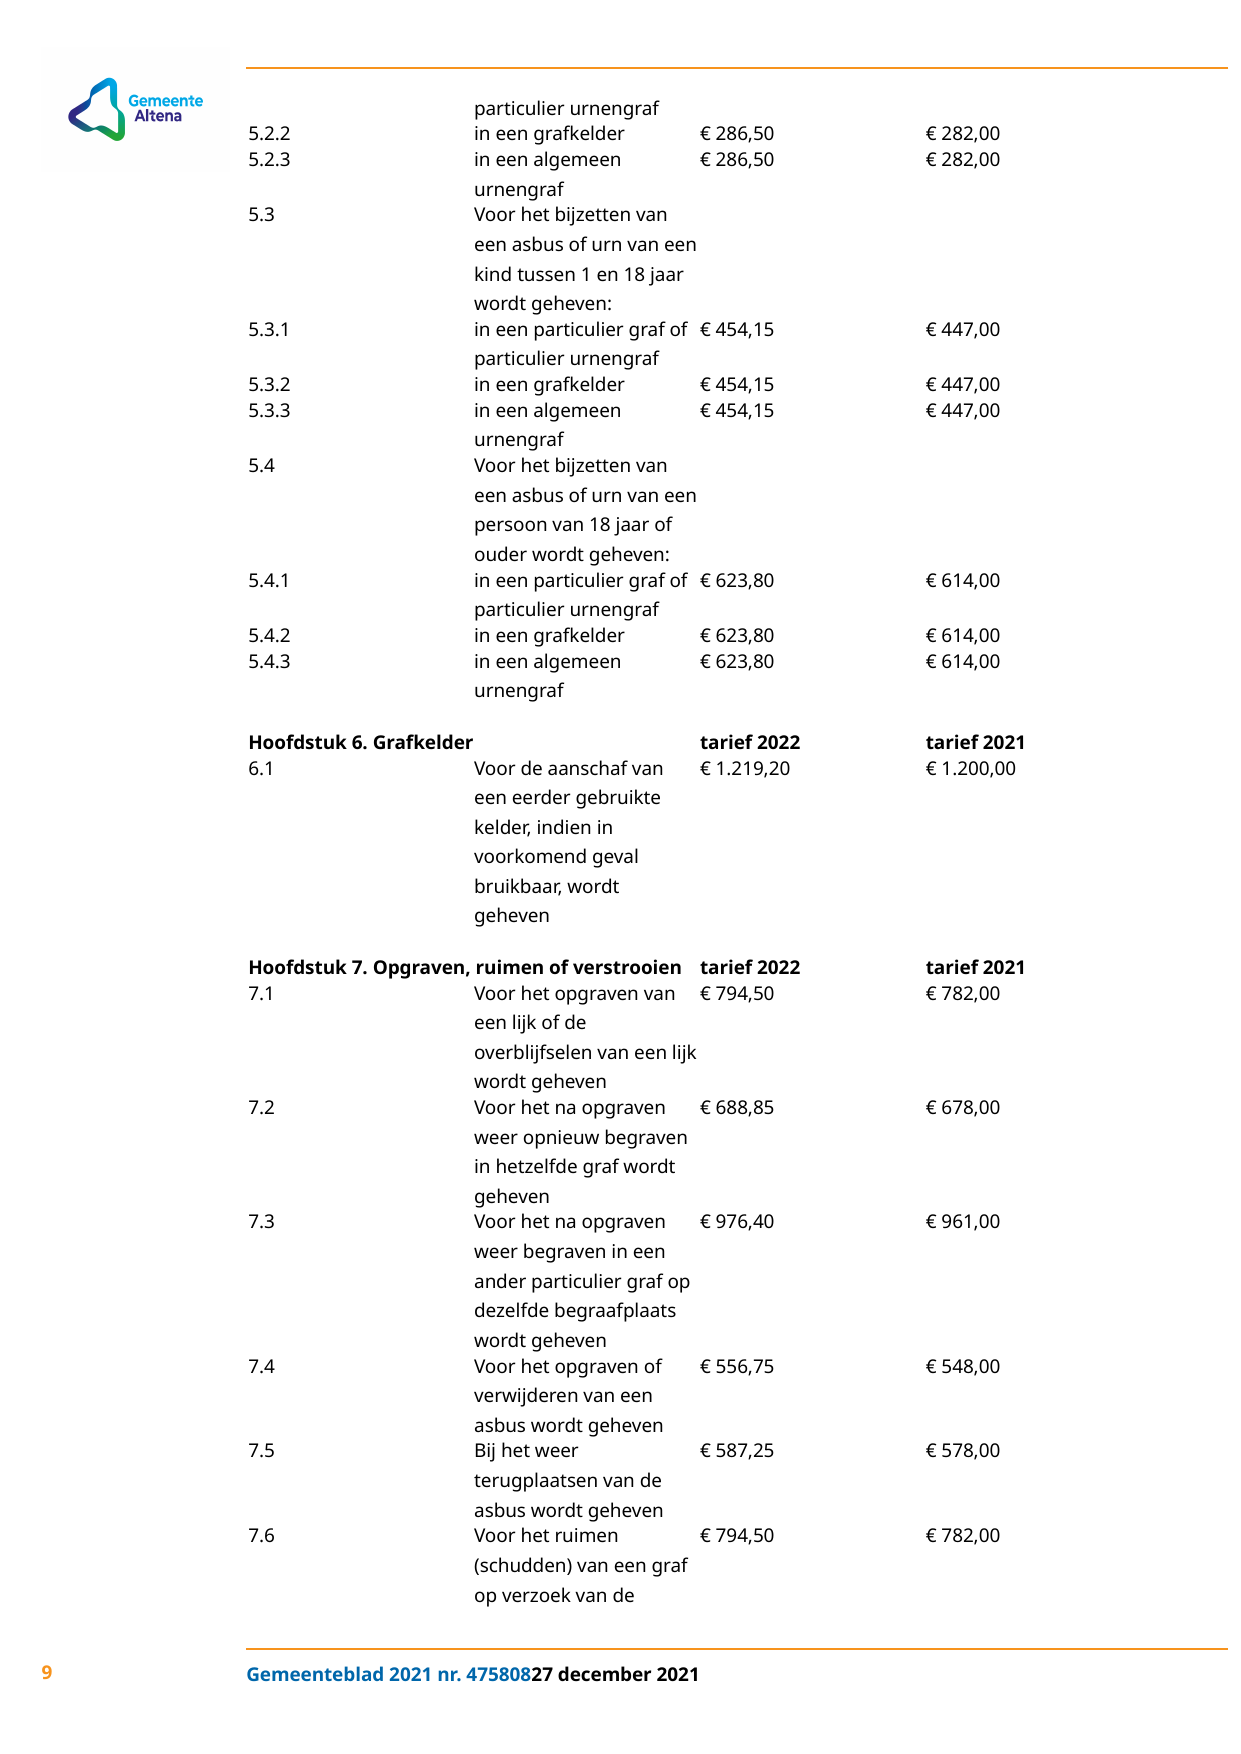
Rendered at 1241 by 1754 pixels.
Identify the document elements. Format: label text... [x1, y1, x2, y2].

table_cell Voor het ruimen (schudden) van een graf op verzoek van de [474, 1523, 700, 1607]
table_cell 7.4 [248, 1353, 474, 1438]
table_cell Voor het bijzetten van een asbus of urn van een kind tussen 1 en 18 jaar wordt geheven: [474, 202, 700, 316]
table_cell 7.5 [248, 1438, 474, 1523]
table_cell € 447,00 [926, 371, 1152, 397]
table_cell [474, 928, 700, 954]
table_cell Hoofdstuk 6. Grafkelder [248, 729, 700, 755]
table_cell 5.3 [248, 202, 474, 316]
table_cell [926, 703, 1152, 729]
table_cell [248, 928, 474, 954]
table_cell Hoofdstuk 7. Opgraven, ruimen of verstrooien [248, 954, 700, 980]
table_cell [700, 453, 926, 567]
table_cell Voor het na opgraven weer begraven in een ander particulier graf op dezelfde begraafplaats wordt geheven [474, 1209, 700, 1353]
table_cell Voor de aanschaf van een eerder gebruikte kelder, indien in voorkomend geval bruikbaar, wordt geheven [474, 755, 700, 928]
table_cell 5.4.3 [248, 648, 474, 703]
table_cell tarief 2022 [700, 729, 926, 755]
table_cell € 782,00 [926, 1523, 1152, 1607]
table_cell [700, 928, 926, 954]
table_cell € 1.200,00 [926, 755, 1152, 928]
table_cell € 454,15 [700, 397, 926, 452]
table_cell tarief 2021 [926, 729, 1152, 755]
table_cell € 454,15 [700, 371, 926, 397]
table_cell € 447,00 [926, 316, 1152, 371]
table_cell [926, 453, 1152, 567]
table_cell 5.4.2 [248, 622, 474, 648]
table_cell 5.2.3 [248, 146, 474, 202]
table_cell in een grafkelder [474, 622, 700, 648]
table_cell € 623,80 [700, 567, 926, 622]
table_cell [926, 928, 1152, 954]
table_cell € 794,50 [700, 980, 926, 1094]
table_cell in een grafkelder [474, 121, 700, 146]
table_cell [926, 95, 1152, 121]
table_cell [474, 703, 700, 729]
table_cell € 623,80 [700, 622, 926, 648]
table_cell tarief 2022 [700, 954, 926, 980]
table_cell Bij het weer terugplaatsen van de asbus wordt geheven [474, 1438, 700, 1523]
table_cell tarief 2021 [926, 954, 1152, 980]
table_cell 5.3.1 [248, 316, 474, 371]
table_cell [700, 202, 926, 316]
table_cell € 548,00 [926, 1353, 1152, 1438]
table_cell € 282,00 [926, 121, 1152, 146]
table_cell 5.3.2 [248, 371, 474, 397]
table_cell € 961,00 [926, 1209, 1152, 1353]
table_cell in een algemeen urnengraf [474, 397, 700, 452]
table_cell € 282,00 [926, 146, 1152, 202]
table_cell € 614,00 [926, 648, 1152, 703]
table_cell [700, 703, 926, 729]
table_cell in een grafkelder [474, 371, 700, 397]
table_cell 6.1 [248, 755, 474, 928]
table_cell Voor het bijzetten van een asbus of urn van een persoon van 18 jaar of ouder wordt geheven: [474, 453, 700, 567]
table_cell particulier urnengraf [474, 95, 700, 121]
table_cell 7.3 [248, 1209, 474, 1353]
picture [41, 47, 231, 172]
table_cell Voor het opgraven van een lijk of de overblijfselen van een lijk wordt geheven [474, 980, 700, 1094]
table_cell [248, 95, 474, 121]
table_cell € 782,00 [926, 980, 1152, 1094]
table_cell 5.2.2 [248, 121, 474, 146]
table_cell € 794,50 [700, 1523, 926, 1607]
table_cell € 623,80 [700, 648, 926, 703]
table_cell in een algemeen urnengraf [474, 648, 700, 703]
table_cell € 1.219,20 [700, 755, 926, 928]
table_cell € 286,50 [700, 146, 926, 202]
table_cell € 454,15 [700, 316, 926, 371]
table_cell € 976,40 [700, 1209, 926, 1353]
table_cell € 587,25 [700, 1438, 926, 1523]
table_cell € 614,00 [926, 622, 1152, 648]
table_cell € 447,00 [926, 397, 1152, 452]
table_cell in een algemeen urnengraf [474, 146, 700, 202]
table_cell [700, 95, 926, 121]
table_cell € 556,75 [700, 1353, 926, 1438]
table_cell € 678,00 [926, 1094, 1152, 1209]
table_cell € 578,00 [926, 1438, 1152, 1523]
table_cell 7.6 [248, 1523, 474, 1607]
table_cell in een particulier graf of particulier urnengraf [474, 316, 700, 371]
table_cell Voor het na opgraven weer opnieuw begraven in hetzelfde graf wordt geheven [474, 1094, 700, 1209]
table_cell in een particulier graf of particulier urnengraf [474, 567, 700, 622]
table_cell [926, 202, 1152, 316]
table_cell € 614,00 [926, 567, 1152, 622]
table_cell € 286,50 [700, 121, 926, 146]
table_cell € 688,85 [700, 1094, 926, 1209]
table_cell 7.1 [248, 980, 474, 1094]
table_cell 5.3.3 [248, 397, 474, 452]
table_cell 5.4.1 [248, 567, 474, 622]
table_cell Voor het opgraven of verwijderen van een asbus wordt geheven [474, 1353, 700, 1438]
table_cell [248, 703, 474, 729]
table_cell 5.4 [248, 453, 474, 567]
table_cell 7.2 [248, 1094, 474, 1209]
